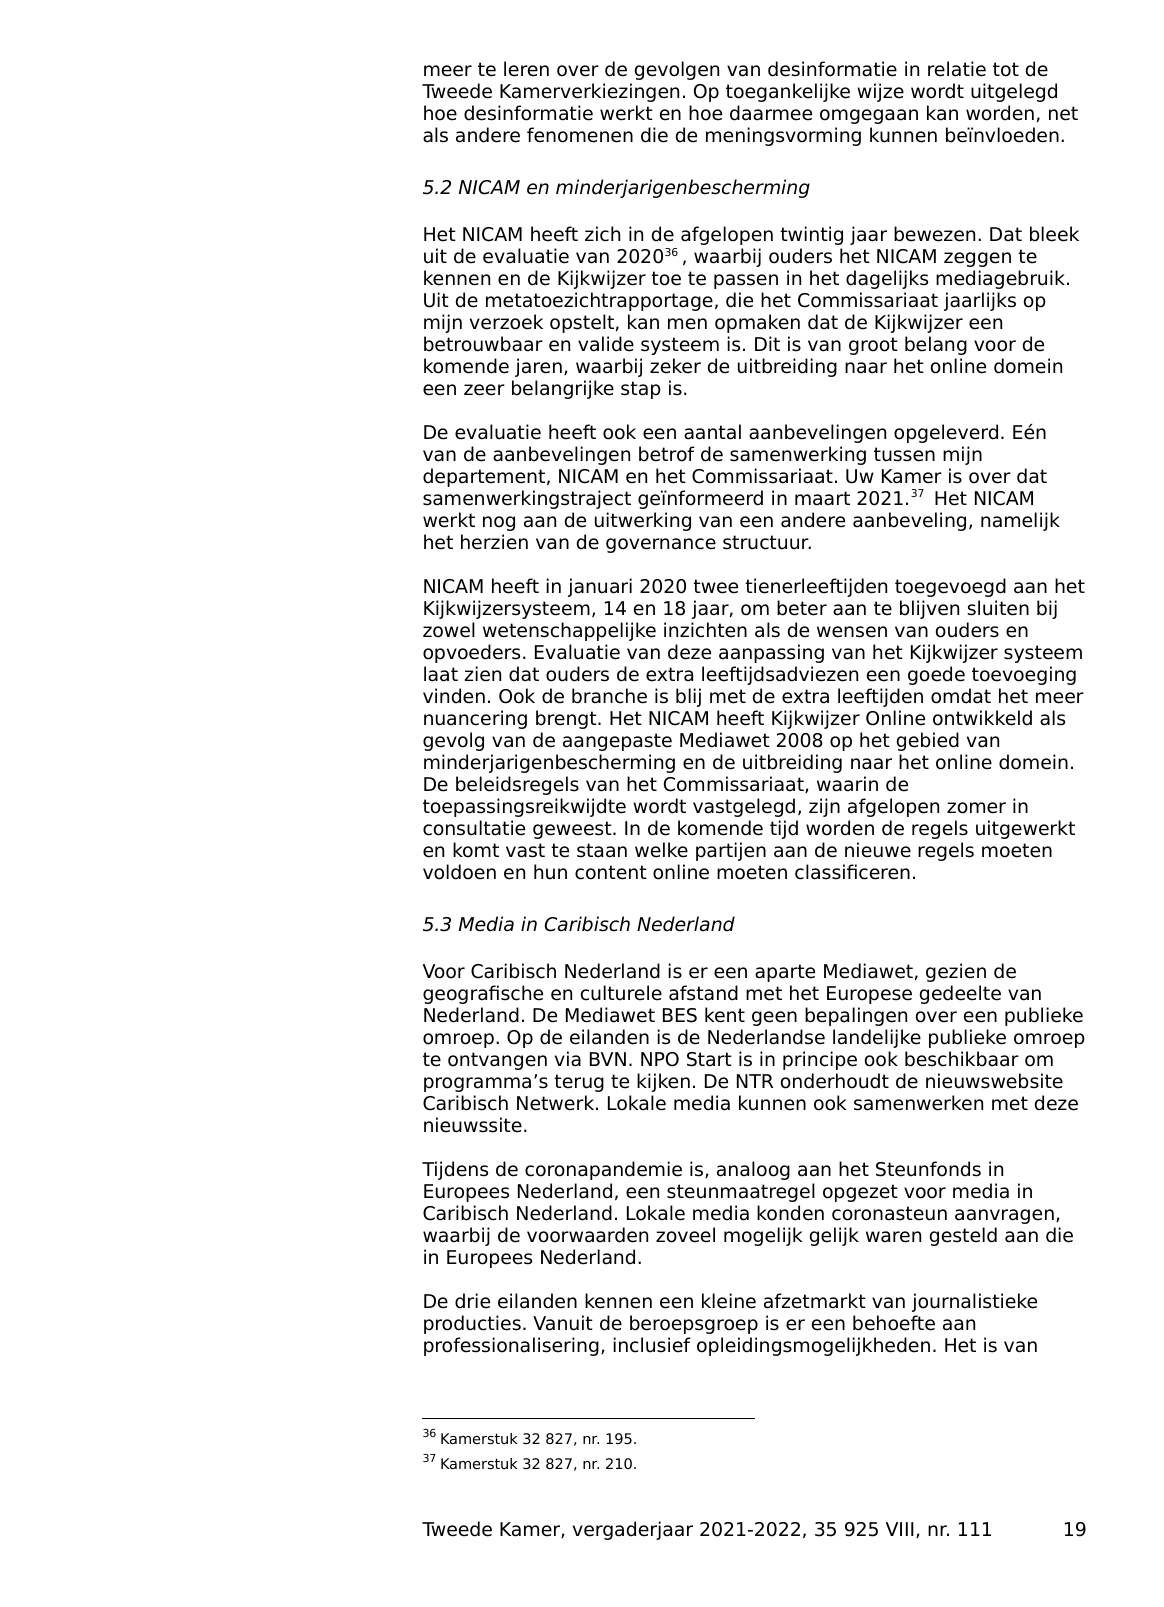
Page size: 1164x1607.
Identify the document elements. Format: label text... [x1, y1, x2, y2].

text NICAM heeft in januari 2020 twee tienerleeftijden toegevoegd aan het Kijkwijzersysteem, 14 en 18 jaar, om beter aan te blijven sluiten bij zowel wetenschappelijke inzichten als de wensen van ouders en opvoeders. Evaluatie van deze aanpassing van het Kijkwijzer systeem laat zien dat ouders de extra leeftijdsadviezen een goede toevoeging vinden. Ook de branche is blij met de extra leeftijden omdat het meer nuancering brengt. Het NICAM heeft Kijkwijzer Online ontwikkeld als gevolg van de aangepaste Mediawet 2008 op het gebied van minderjarigenbescherming en de uitbreiding naar het online domein. De beleidsregels van het Commissariaat, waarin de toepassingsreikwijdte wordt vastgelegd, zijn afgelopen zomer in consultatie geweest. In de komende tijd worden de regels uitgewerkt en komt vast te staan welke partijen aan de nieuwe regels moeten voldoen en hun content online moeten classificeren. [422, 576, 1087, 884]
text De evaluatie heeft ook een aantal aanbevelingen opgeleverd. Eén van de aanbevelingen betrof de samenwerking tussen mijn departement, NICAM en het Commissariaat. Uw Kamer is over dat samenwerkingstraject geïnformeerd in maart 2021. Het NICAM werkt nog aan de uitwerking van een andere aanbeveling, namelijk het herzien van de governance structuur. [422, 422, 1087, 554]
text De drie eilanden kennen een kleine afzetmarkt van journalistieke producties. Vanuit de beroepsgroep is er een behoefte aan professionalisering, inclusief opleidingsmogelijkheden. Het is van [422, 1291, 1087, 1357]
text Het NICAM heeft zich in de afgelopen twintig jaar bewezen. Dat bleek uit de evaluatie van 2020, waarbij ouders het NICAM zeggen te kennen en de Kijkwijzer toe te passen in het dagelijks mediagebruik. Uit de metatoezichtrapportage, die het Commissariaat jaarlijks op mijn verzoek opstelt, kan men opmaken dat de Kijkwijzer een betrouwbaar en valide systeem is. Dit is van groot belang voor de komende jaren, waarbij zeker de uitbreiding naar het online domein een zeer belangrijke stap is. [422, 224, 1087, 400]
text meer te leren over de gevolgen van desinformatie in relatie tot de Tweede Kamerverkiezingen. Op toegankelijke wijze wordt uitgelegd hoe desinformatie werkt en hoe daarmee omgegaan kan worden, net als andere fenomenen die de meningsvorming kunnen beïnvloeden. [422, 59, 1087, 147]
text Tijdens de coronapandemie is, analoog aan het Steunfonds in Europees Nederland, een steunmaatregel opgezet voor media in Caribisch Nederland. Lokale media konden coronasteun aanvragen, waarbij de voorwaarden zoveel mogelijk gelijk waren gesteld aan die in Europees Nederland. [422, 1159, 1087, 1269]
subtitle 5.3 Media in Caribisch Nederland [422, 914, 1087, 936]
text Kamerstuk 32 827, nr. 195. [422, 1427, 1087, 1449]
text Voor Caribisch Nederland is er een aparte Mediawet, gezien de geografische en culturele afstand met het Europese gedeelte van Nederland. De Mediawet BES kent geen bepalingen over een publieke omroep. Op de eilanden is de Nederlandse landelijke publieke omroep te ontvangen via BVN. NPO Start is in principe ook beschikbaar om programma’s terug te kijken. De NTR onderhoudt de nieuwswebsite Caribisch Netwerk. Lokale media kunnen ook samenwerken met deze nieuwssite. [422, 961, 1087, 1137]
subtitle 5.2 NICAM en minderjarigenbescherming [422, 177, 1087, 199]
text Kamerstuk 32 827, nr. 210. [422, 1452, 1087, 1474]
